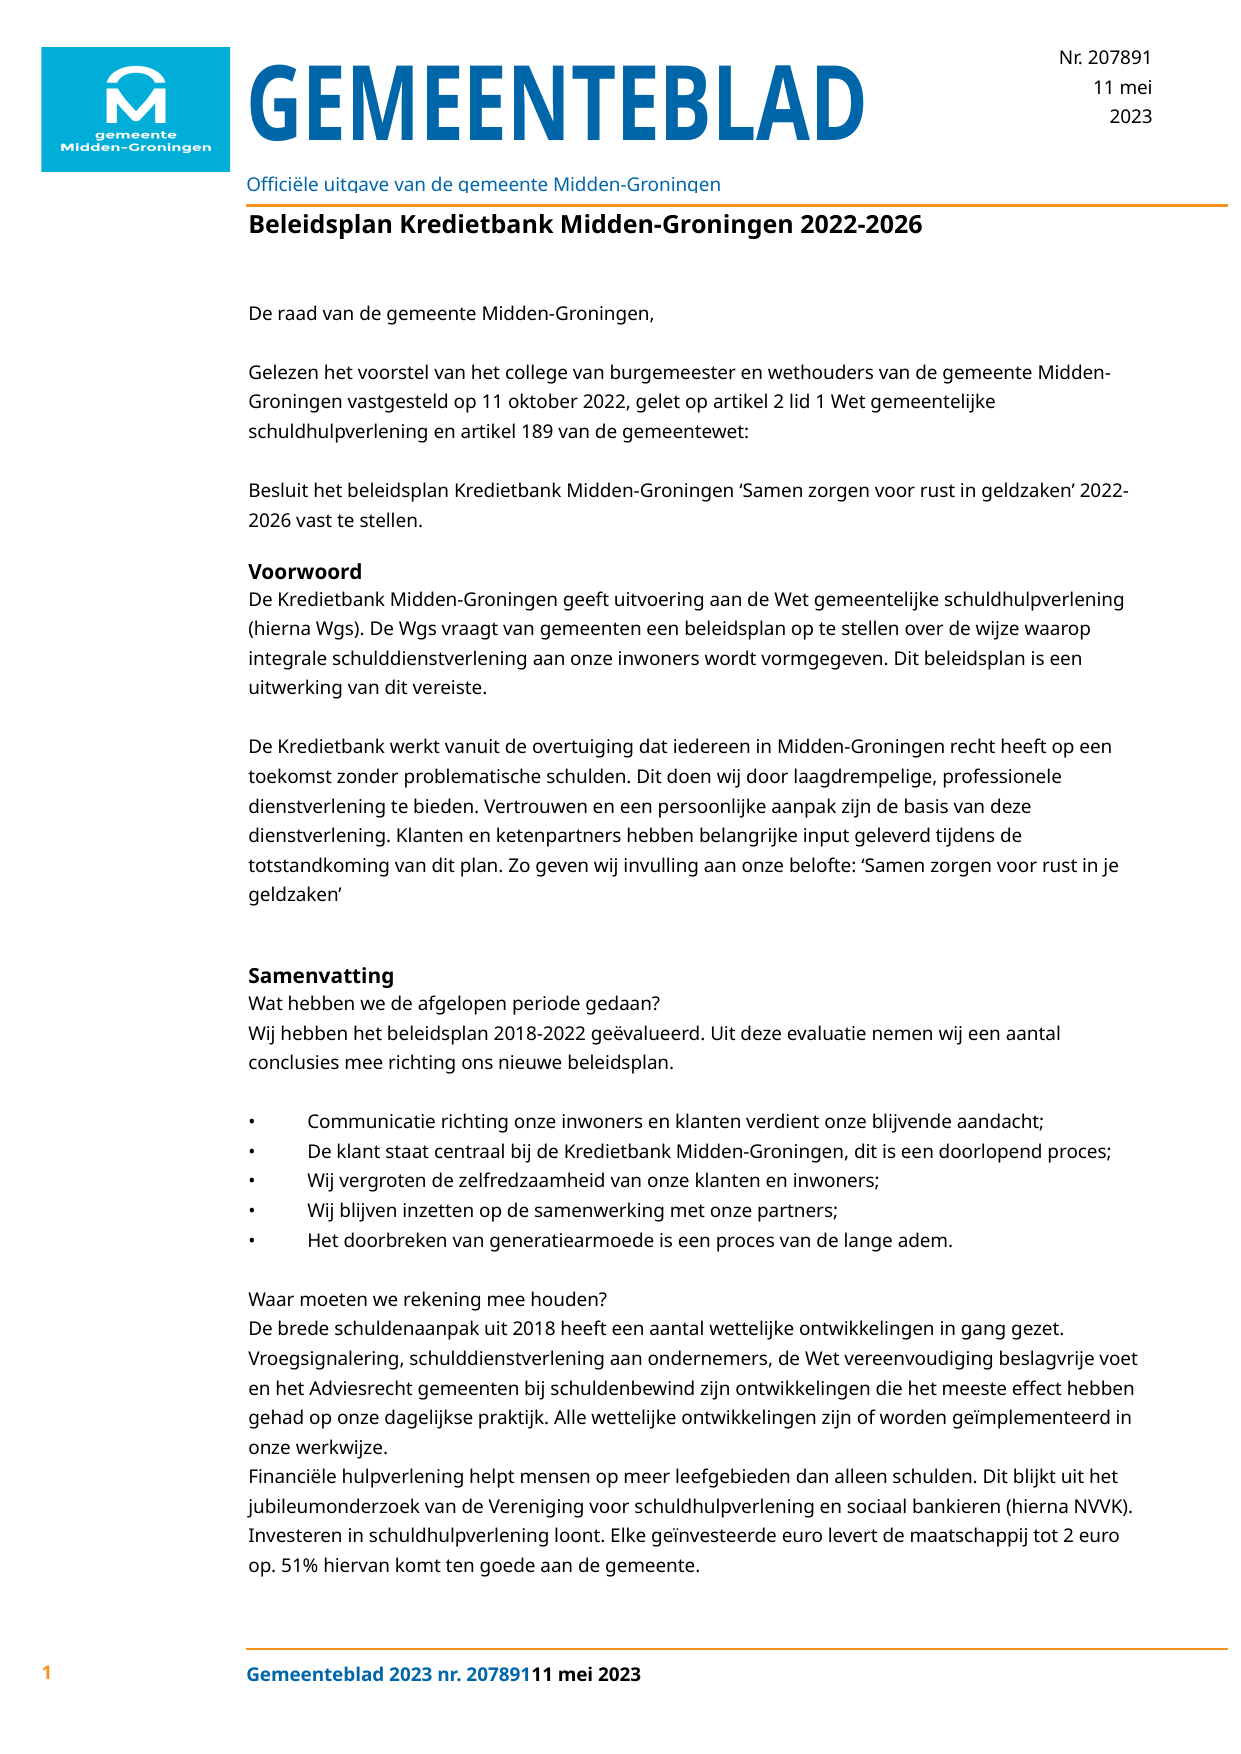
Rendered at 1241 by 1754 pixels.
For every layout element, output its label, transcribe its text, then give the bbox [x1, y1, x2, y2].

picture [107, 89, 165, 122]
picture [108, 66, 164, 82]
text Gelezen het voorstel van het college van burgemeester en wethouders van de gemeente Midden-Groningen vastgesteld op 11 oktober 2022, gelet op artikel 2 lid 1 Wet gemeentelijke schuldhulpverlening en artikel 189 van de gemeentewet: [248, 359, 1152, 444]
list Communicatie richting onze inwoners en klanten verdient onze blijvende aandacht; [248, 1108, 1152, 1134]
text De Kredietbank Midden-Groningen geeft uitvoering aan de Wet gemeentelijke schuldhulpverlening (hierna Wgs). De Wgs vraagt van gemeenten een beleidsplan op te stellen over de wijze waarop integrale schulddienstverlening aan onze inwoners wordt vormgegeven. Dit beleidsplan is een uitwerking van dit vereiste. [248, 586, 1152, 700]
text Beleidsplan Kredietbank Midden-Groningen 2022-2026 [248, 207, 1152, 241]
text Voorwoord [248, 557, 1152, 586]
text Besluit het beleidsplan Kredietbank Midden-Groningen ‘Samen zorgen voor rust in geldzaken’ 2022-2026 vast te stellen. [248, 477, 1152, 533]
list Wij blijven inzetten op de samenwerking met onze partners; [248, 1197, 1152, 1223]
text Waar moeten we rekening mee houden? [248, 1286, 1152, 1312]
text Financiële hulpverlening helpt mensen op meer leefgebieden dan alleen schulden. Dit blijkt uit het jubileumonderzoek van de Vereniging voor schuldhulpverlening en sociaal bankieren (hierna NVVK). Investeren in schuldhulpverlening loont. Elke geïnvesteerde euro levert de maatschappij tot 2 euro op. 51% hiervan komt ten goede aan de gemeente. [248, 1463, 1152, 1578]
picture [184, 146, 190, 153]
list De klant staat centraal bij de Kredietbank Midden-Groningen, dit is een doorlopend proces; [248, 1138, 1152, 1164]
text Wat hebben we de afgelopen periode gedaan? [248, 990, 1152, 1016]
list Het doorbreken van generatiearmoede is een proces van de lange adem. [248, 1227, 1152, 1252]
text Samenvatting [248, 962, 1152, 990]
text De raad van de gemeente Midden-Groningen, [248, 300, 1152, 326]
list Wij vergroten de zelfredzaamheid van onze klanten en inwoners; [248, 1168, 1152, 1193]
text De brede schuldenaanpak uit 2018 heeft een aantal wettelijke ontwikkelingen in gang gezet. Vroegsignalering, schulddienstverlening aan ondernemers, de Wet vereenvoudiging beslagvrije voet en het Adviesrecht gemeenten bij schuldenbewind zijn ontwikkelingen die het meeste effect hebben gehad op onze dagelijkse praktijk. Alle wettelijke ontwikkelingen zijn of worden geïmplementeerd in onze werkwijze. [248, 1316, 1152, 1459]
text De Kredietbank werkt vanuit de overtuiging dat iedereen in Midden-Groningen recht heeft op een toekomst zonder problematische schulden. Dit doen wij door laagdrempelige, professionele dienstverlening te bieden. Vertrouwen en een persoonlijke aanpak zijn de basis van deze dienstverlening. Klanten en ketenpartners hebben belangrijke input geleverd tijdens de totstandkoming van dit plan. Zo geven wij invulling aan onze belofte: ‘Samen zorgen voor rust in je geldzaken’ [248, 734, 1152, 907]
text Wij hebben het beleidsplan 2018-2022 geëvalueerd. Uit deze evaluatie nemen wij een aantal conclusies mee richting ons nieuwe beleidsplan. [248, 1020, 1152, 1075]
